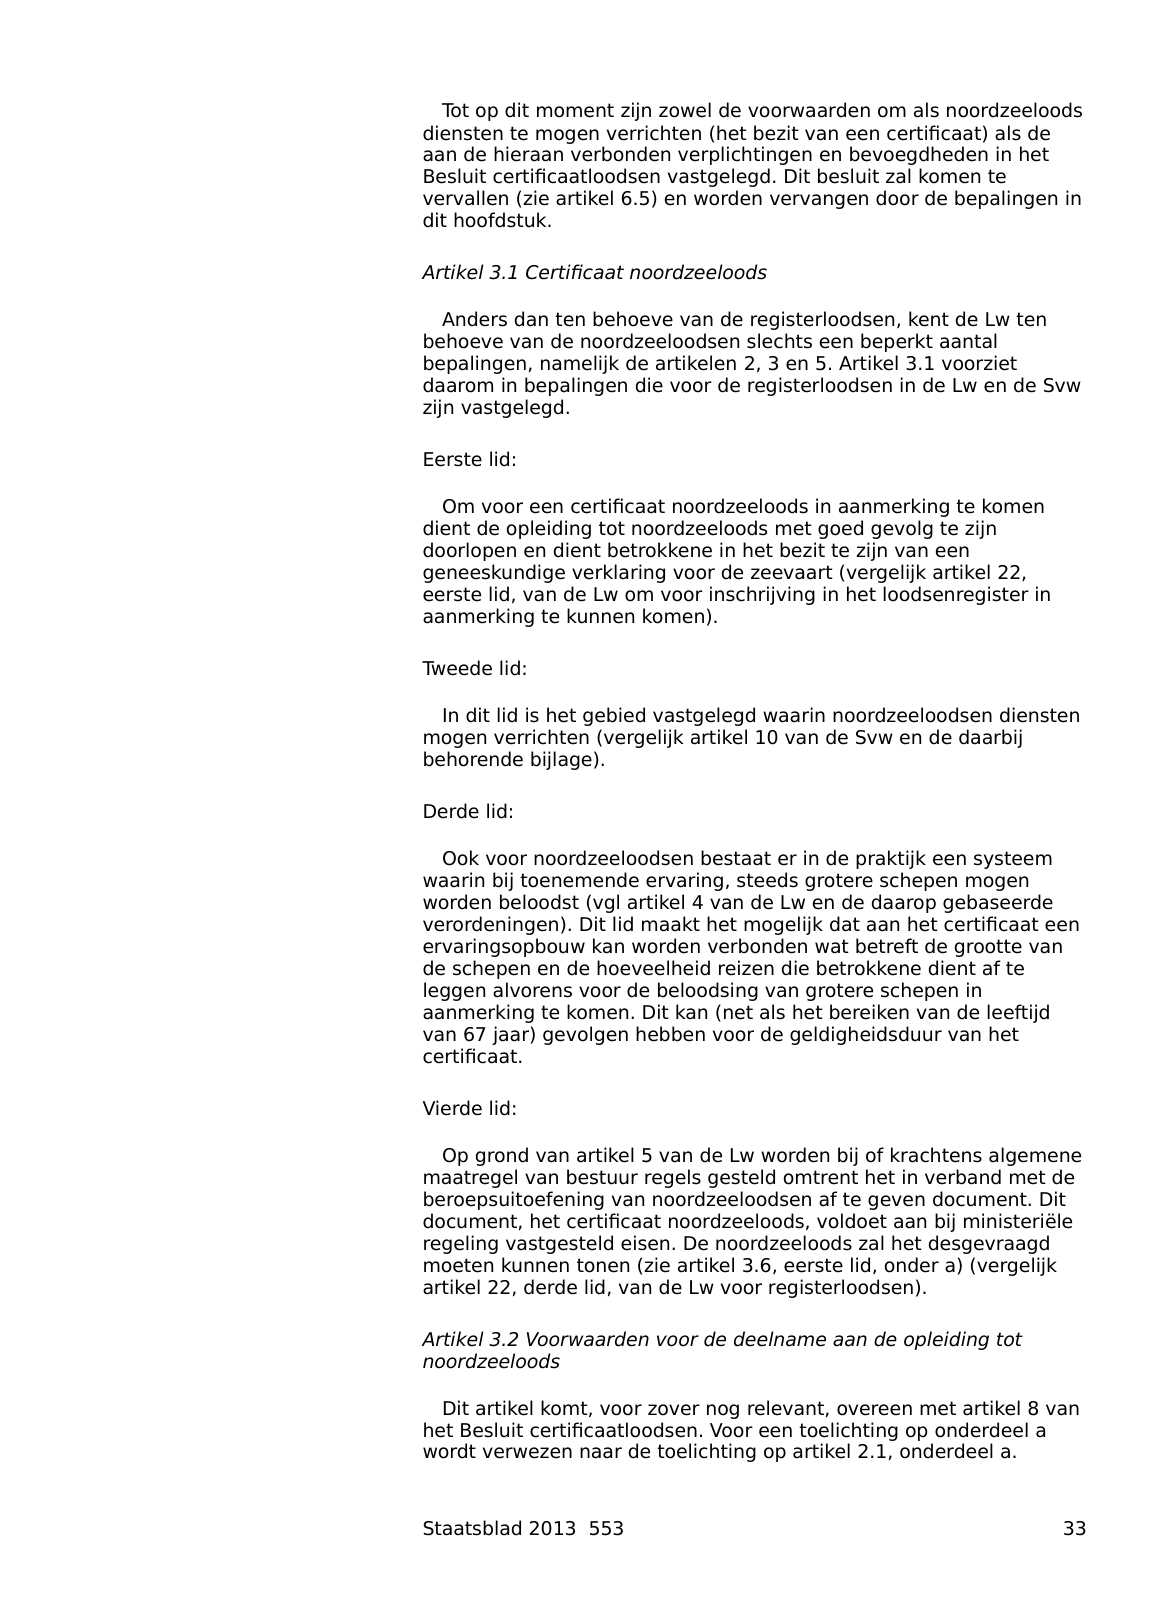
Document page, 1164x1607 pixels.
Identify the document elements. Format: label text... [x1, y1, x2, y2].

text Dit artikel komt, voor zover nog relevant, overeen met artikel 8 van het Besluit certificaatloodsen. Voor een toelichting op onderdeel a wordt verwezen naar de toelichting op artikel 2.1, onderdeel a. [422, 1397, 1087, 1463]
subtitle Tweede lid: [422, 658, 1087, 680]
subtitle Artikel 3.2 Voorwaarden voor de deelname aan de opleiding tot noordzeeloods [422, 1328, 1087, 1372]
subtitle Derde lid: [422, 801, 1087, 823]
text Anders dan ten behoeve van de registerloodsen, kent de Lw ten behoeve van de noordzeeloodsen slechts een beperkt aantal bepalingen, namelijk de artikelen 2, 3 en 5. Artikel 3.1 voorziet daarom in bepalingen die voor de registerloodsen in de Lw en de Svw zijn vastgelegd. [422, 309, 1087, 419]
subtitle Artikel 3.1 Certificaat noordzeeloods [422, 262, 1087, 284]
subtitle Eerste lid: [422, 449, 1087, 471]
subtitle Vierde lid: [422, 1098, 1087, 1120]
text Op grond van artikel 5 van de Lw worden bij of krachtens algemene maatregel van bestuur regels gesteld omtrent het in verband met de beroepsuitoefening van noordzeeloodsen af te geven document. Dit document, het certificaat noordzeeloods, voldoet aan bij ministeriële regeling vastgesteld eisen. De noordzeeloods zal het desgevraagd moeten kunnen tonen (zie artikel 3.6, eerste lid, onder a) (vergelijk artikel 22, derde lid, van de Lw voor registerloodsen). [422, 1145, 1087, 1298]
text Ook voor noordzeeloodsen bestaat er in de praktijk een systeem waarin bij toenemende ervaring, steeds grotere schepen mogen worden beloodst (vgl artikel 4 van de Lw en de daarop gebaseerde verordeningen). Dit lid maakt het mogelijk dat aan het certificaat een ervaringsopbouw kan worden verbonden wat betreft de grootte van de schepen en de hoeveelheid reizen die betrokkene dient af te leggen alvorens voor de beloodsing van grotere schepen in aanmerking te komen. Dit kan (net als het bereiken van de leeftijd van 67 jaar) gevolgen hebben voor de geldigheidsduur van het certificaat. [422, 848, 1087, 1068]
text In dit lid is het gebied vastgelegd waarin noordzeeloodsen diensten mogen verrichten (vergelijk artikel 10 van de Svw en de daarbij behorende bijlage). [422, 705, 1087, 771]
text Tot op dit moment zijn zowel de voorwaarden om als noordzeeloods diensten te mogen verrichten (het bezit van een certificaat) als de aan de hieraan verbonden verplichtingen en bevoegdheden in het Besluit certificaatloodsen vastgelegd. Dit besluit zal komen te vervallen (zie artikel 6.5) en worden vervangen door de bepalingen in dit hoofdstuk. [422, 100, 1087, 232]
text Om voor een certificaat noordzeeloods in aanmerking te komen dient de opleiding tot noordzeeloods met goed gevolg te zijn doorlopen en dient betrokkene in het bezit te zijn van een geneeskundige verklaring voor de zeevaart (vergelijk artikel 22, eerste lid, van de Lw om voor inschrijving in het loodsenregister in aanmerking te kunnen komen). [422, 496, 1087, 628]
